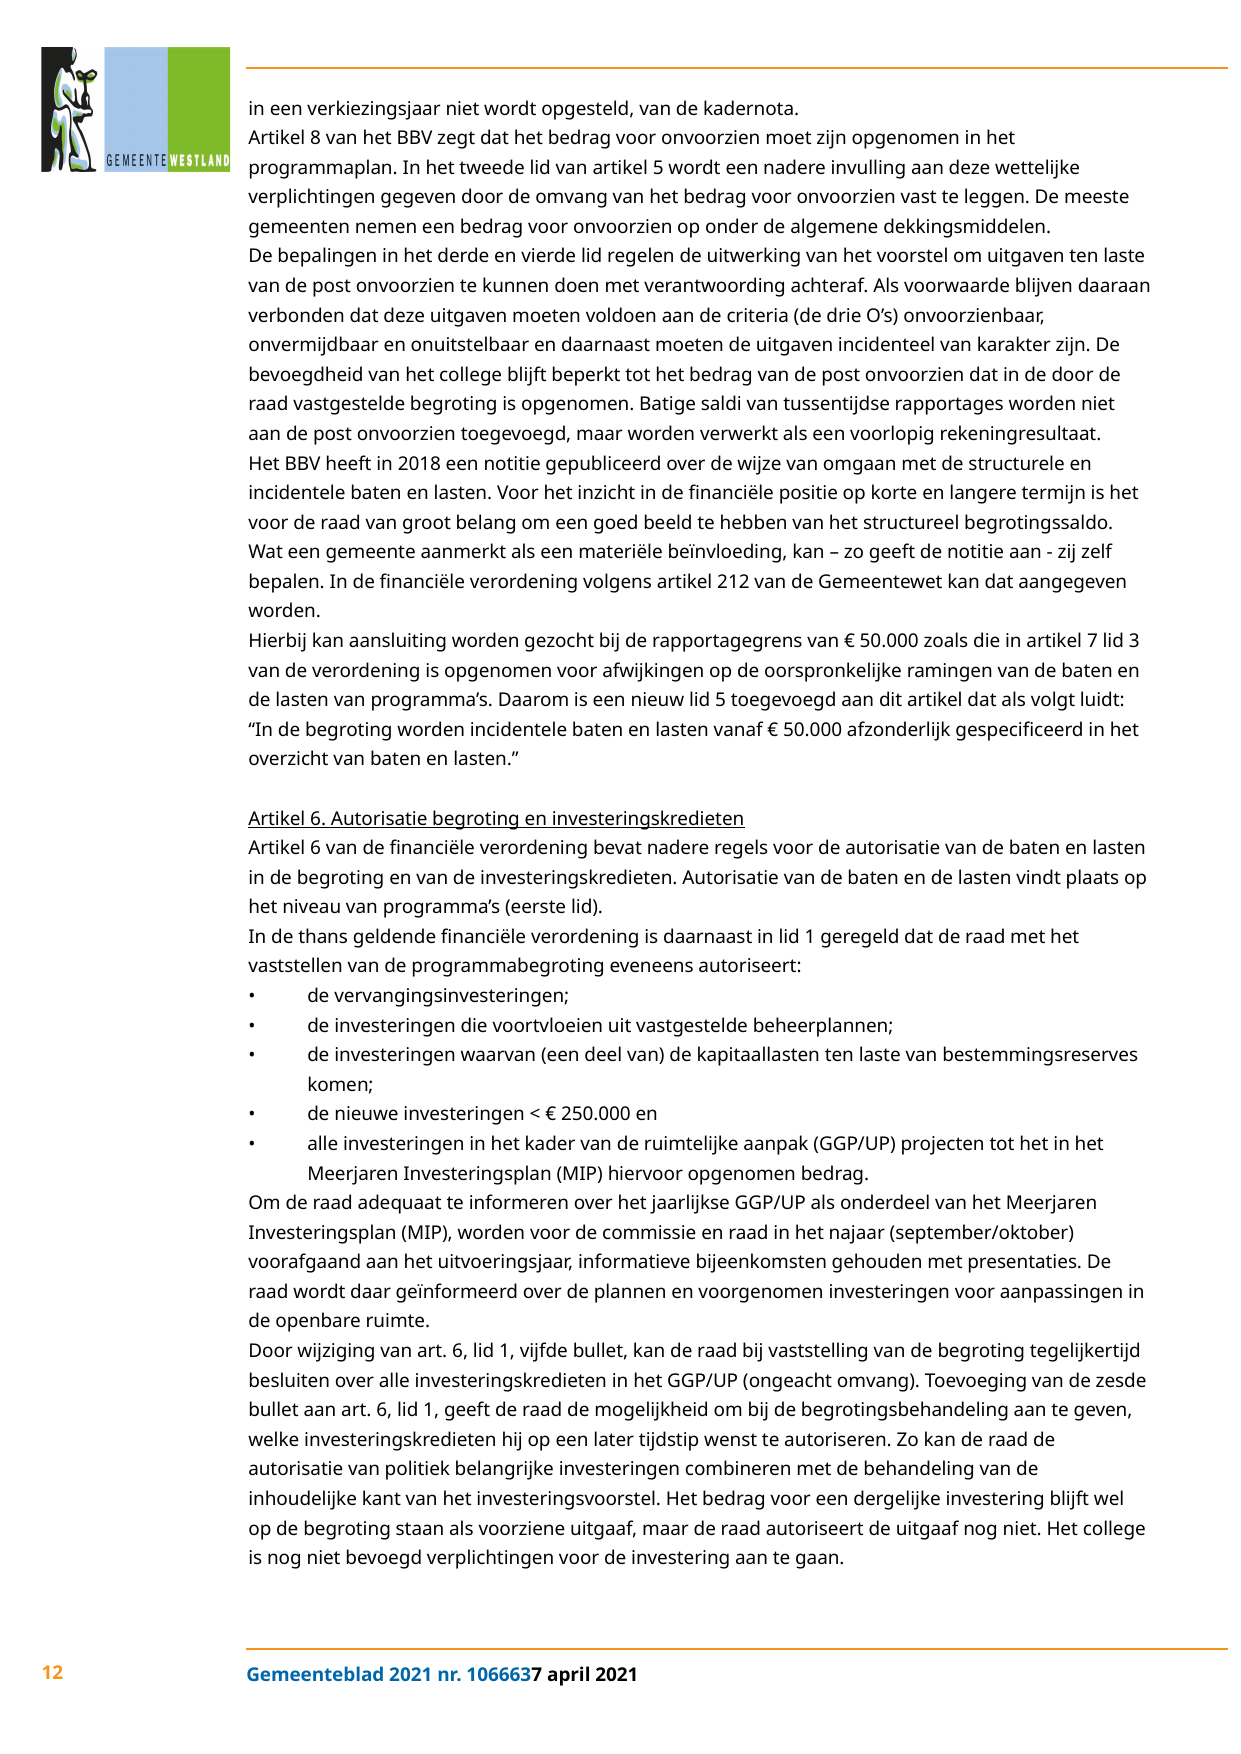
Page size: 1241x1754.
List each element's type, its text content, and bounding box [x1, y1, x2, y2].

text De bepalingen in het derde en vierde lid regelen de uitwerking van het voorstel om uitgaven ten laste van de post onvoorzien te kunnen doen met verantwoording achteraf. Als voorwaarde blijven daaraan verbonden dat deze uitgaven moeten voldoen aan de criteria (de drie O’s) onvoorzienbaar, onvermijdbaar en onuitstelbaar en daarnaast moeten de uitgaven incidenteel van karakter zijn. De bevoegdheid van het college blijft beperkt tot het bedrag van de post onvoorzien dat in de door de raad vastgestelde begroting is opgenomen. Batige saldi van tussentijdse rapportages worden niet aan de post onvoorzien toegevoegd, maar worden verwerkt als een voorlopig rekeningresultaat. [248, 243, 1152, 446]
list de nieuwe investeringen < € 250.000 en [248, 1101, 1152, 1126]
text Hierbij kan aansluiting worden gezocht bij de rapportagegrens van € 50.000 zoals die in artikel 7 lid 3 van de verordening is opgenomen voor afwijkingen op de oorspronkelijke ramingen van de baten en de lasten van programma’s. Daarom is een nieuw lid 5 toegevoegd aan dit artikel dat als volgt luidt: [248, 627, 1152, 712]
text Artikel 6. Autorisatie begroting en investeringskredieten [248, 805, 1152, 831]
list alle investeringen in het kader van de ruimtelijke aanpak (GGP/UP) projecten tot het in het Meerjaren Investeringsplan (MIP) hiervoor opgenomen bedrag. [248, 1130, 1152, 1186]
text Artikel 6 van de financiële verordening bevat nadere regels voor de autorisatie van de baten en lasten in de begroting en van de investeringskredieten. Autorisatie van de baten en de lasten vindt plaats op het niveau van programma’s (eerste lid). [248, 834, 1152, 919]
text “In de begroting worden incidentele baten en lasten vanaf € 50.000 afzonderlijk gespecificeerd in het overzicht van baten en lasten.” [248, 716, 1152, 771]
text in een verkiezingsjaar niet wordt opgesteld, van de kadernota. [248, 95, 1152, 121]
list de investeringen die voortvloeien uit vastgestelde beheerplannen; [248, 1012, 1152, 1038]
text Het BBV heeft in 2018 een notitie gepubliceerd over de wijze van omgaan met de structurele en incidentele baten en lasten. Voor het inzicht in de financiële positie op korte en langere termijn is het voor de raad van groot belang om een goed beeld te hebben van het structureel begrotingssaldo. Wat een gemeente aanmerkt als een materiële beïnvloeding, kan – zo geeft de notitie aan - zij zelf bepalen. In de financiële verordening volgens artikel 212 van de Gemeentewet kan dat aangegeven worden. [248, 450, 1152, 623]
text In de thans geldende financiële verordening is daarnaast in lid 1 geregeld dat de raad met het vaststellen van de programmabegroting eveneens autoriseert: [248, 923, 1152, 978]
text Artikel 8 van het BBV zegt dat het bedrag voor onvoorzien moet zijn opgenomen in het programmaplan. In het tweede lid van artikel 5 wordt een nadere invulling aan deze wettelijke verplichtingen gegeven door de omvang van het bedrag voor onvoorzien vast te leggen. De meeste gemeenten nemen een bedrag voor onvoorzien op onder de algemene dekkingsmiddelen. [248, 124, 1152, 239]
text Door wijziging van art. 6, lid 1, vijfde bullet, kan de raad bij vaststelling van de begroting tegelijkertijd besluiten over alle investeringskredieten in het GGP/UP (ongeacht omvang). Toevoeging van de zesde bullet aan art. 6, lid 1, geeft de raad de mogelijkheid om bij de begrotingsbehandeling aan te geven, welke investeringskredieten hij op een later tijdstip wenst te autoriseren. Zo kan de raad de autorisatie van politiek belangrijke investeringen combineren met de behandeling van de inhoudelijke kant van het investeringsvoorstel. Het bedrag voor een dergelijke investering blijft wel op de begroting staan als voorziene uitgaaf, maar de raad autoriseert de uitgaaf nog niet. Het college is nog niet bevoegd verplichtingen voor de investering aan te gaan. [248, 1337, 1152, 1570]
list de investeringen waarvan (een deel van) de kapitaallasten ten laste van bestemmingsreserves komen; [248, 1041, 1152, 1097]
picture [41, 47, 231, 172]
text Om de raad adequaat te informeren over het jaarlijkse GGP/UP als onderdeel van het Meerjaren Investeringsplan (MIP), worden voor de commissie en raad in het najaar (september/oktober) voorafgaand aan het uitvoeringsjaar, informatieve bijeenkomsten gehouden met presentaties. De raad wordt daar geïnformeerd over de plannen en voorgenomen investeringen voor aanpassingen in de openbare ruimte. [248, 1189, 1152, 1333]
list de vervangingsinvesteringen; [248, 982, 1152, 1008]
